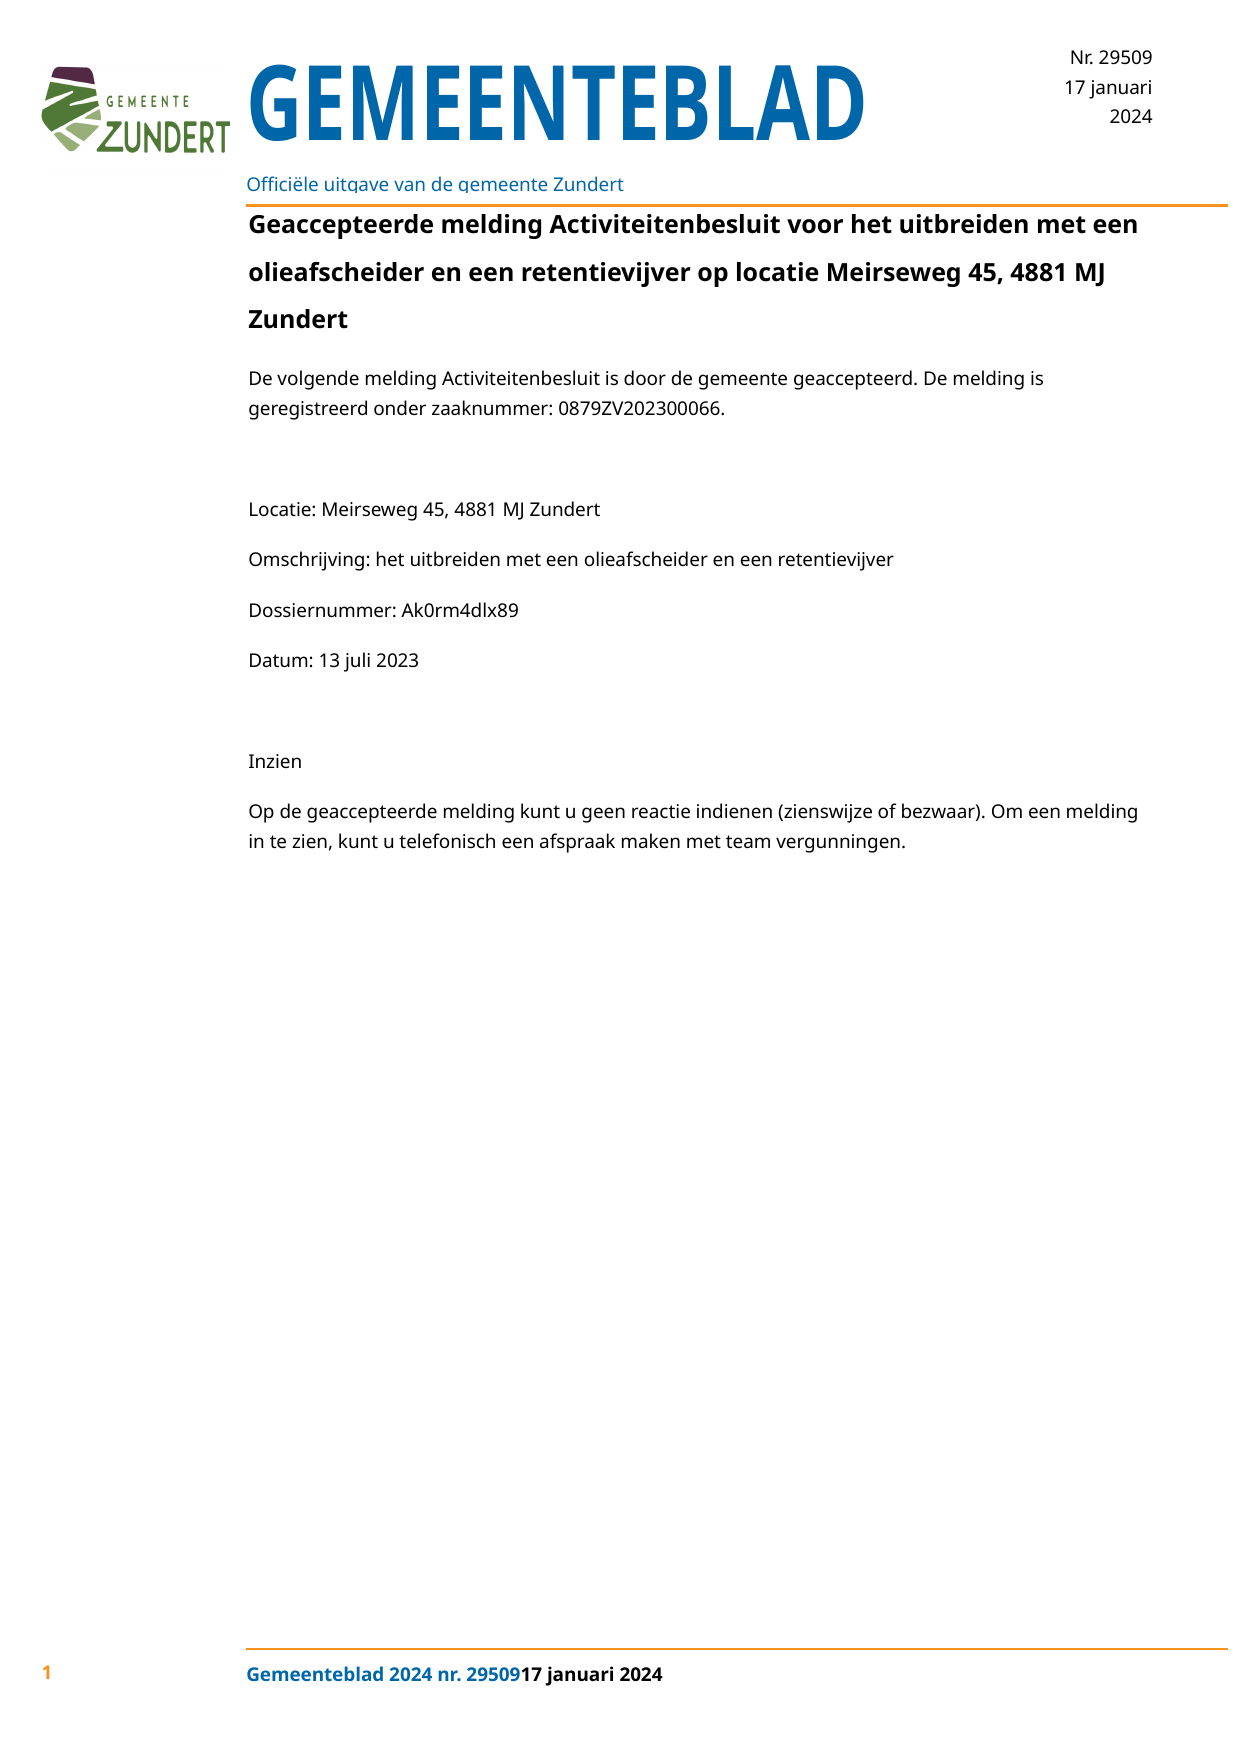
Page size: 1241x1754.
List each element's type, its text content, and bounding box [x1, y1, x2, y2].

text Geaccepteerde melding Activiteitenbesluit voor het uitbreiden met een olieafscheider en een retentievijver op locatie Meirseweg 45, 4881 MJ Zundert [248, 207, 1152, 336]
text De volgende melding Activiteitenbesluit is door de gemeente geaccepteerd. De melding is geregistreerd onder zaaknummer: 0879ZV202300066. [248, 366, 1152, 421]
text Locatie: Meirseweg 45, 4881 MJ Zundert [248, 496, 1152, 522]
text Op de geaccepteerde melding kunt u geen reactie indienen (zienswijze of bezwaar). Om een melding in te zien, kunt u telefonisch een afspraak maken met team vergunningen. [248, 798, 1152, 854]
text Dossiernummer: Ak0rm4dlx89 [248, 597, 1152, 622]
text Omschrijving: het uitbreiden met een olieafscheider en een retentievijver [248, 546, 1152, 572]
text Datum: 13 juli 2023 [248, 647, 1152, 673]
text Inzien [248, 748, 1152, 774]
picture [41, 47, 231, 172]
